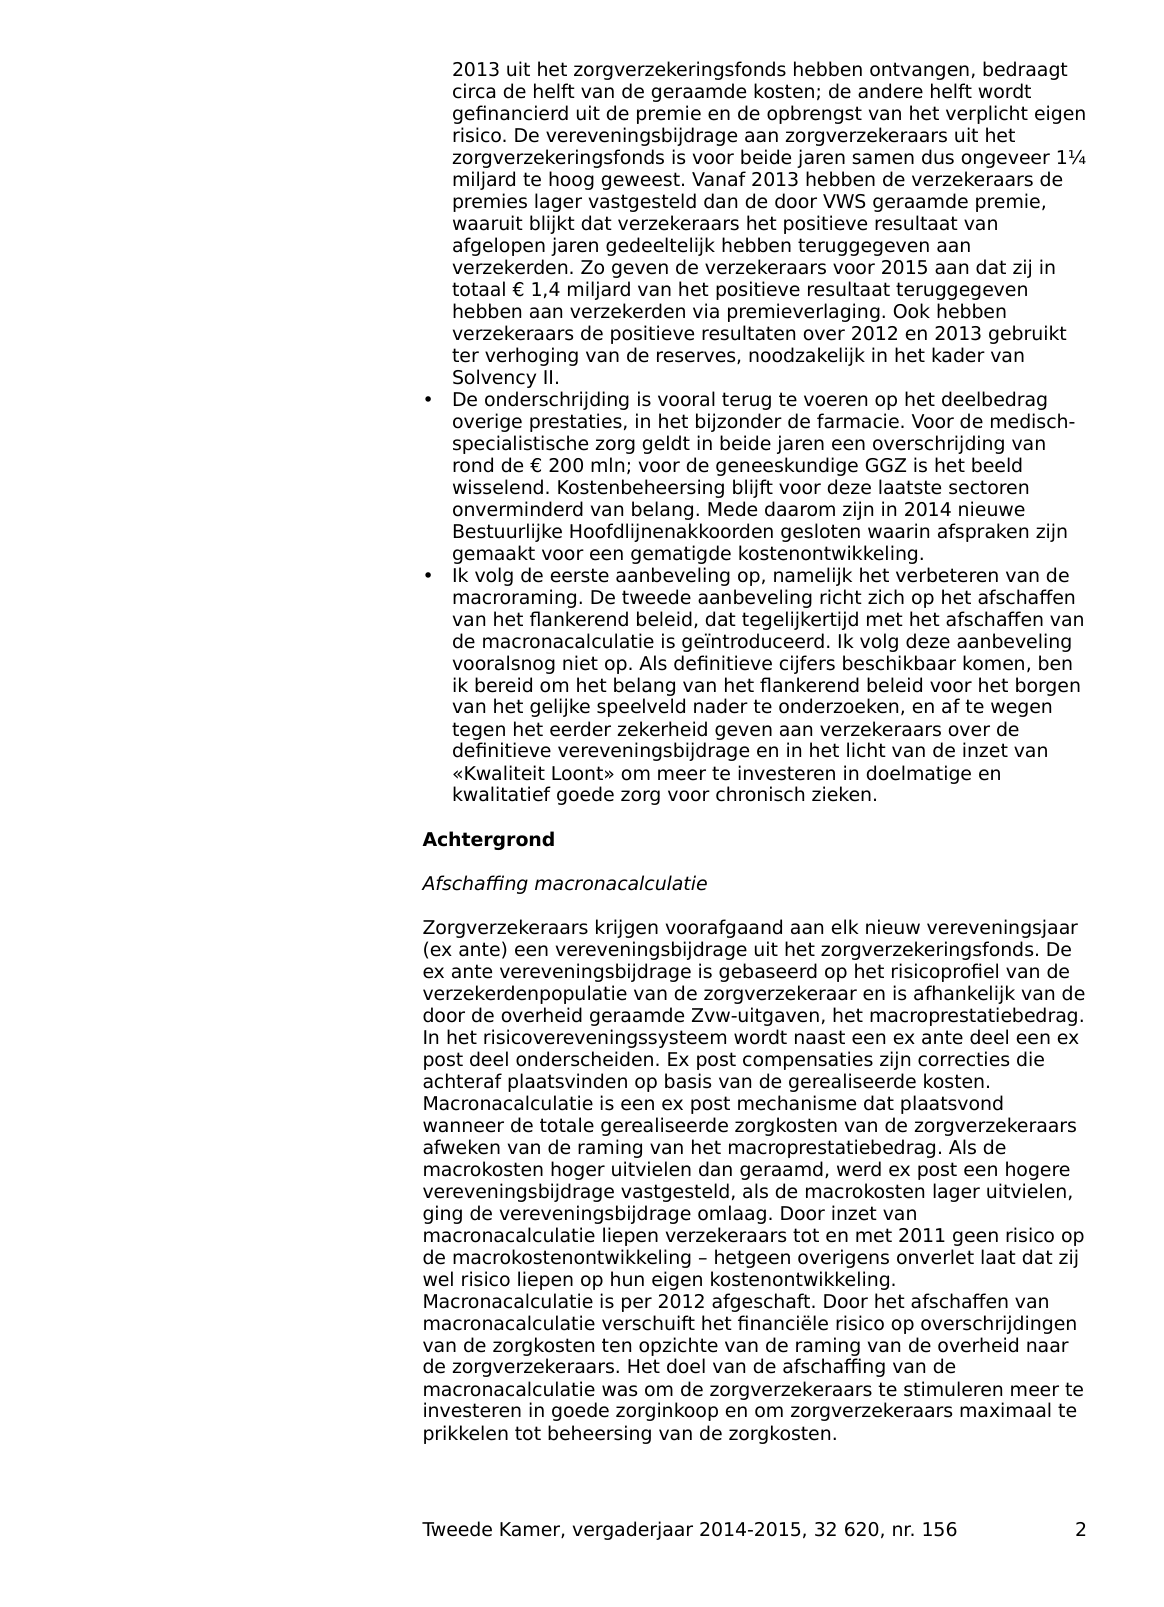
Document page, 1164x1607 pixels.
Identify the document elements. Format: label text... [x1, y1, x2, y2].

text Zorgverzekeraars krijgen voorafgaand aan elk nieuw vereveningsjaar (ex ante) een vereveningsbijdrage uit het zorgverzekeringsfonds. De ex ante vereveningsbijdrage is gebaseerd op het risicoprofiel van de verzekerdenpopulatie van de zorgverzekeraar en is afhankelijk van de door de overheid geraamde Zvw-uitgaven, het macroprestatiebedrag. In het risicovereveningssysteem wordt naast een ex ante deel een ex post deel onderscheiden. Ex post compensaties zijn correcties die achteraf plaatsvinden op basis van de gerealiseerde kosten. Macronacalculatie is een ex post mechanisme dat plaatsvond wanneer de totale gerealiseerde zorgkosten van de zorgverzekeraars afweken van de raming van het macroprestatiebedrag. Als de macrokosten hoger uitvielen dan geraamd, werd ex post een hogere vereveningsbijdrage vastgesteld, als de macrokosten lager uitvielen, ging de vereveningsbijdrage omlaag. Door inzet van macronacalculatie liepen verzekeraars tot en met 2011 geen risico op de macrokostenontwikkeling – hetgeen overigens onverlet laat dat zij wel risico liepen op hun eigen kostenontwikkeling. [422, 917, 1087, 1291]
text 2013 uit het zorgverzekeringsfonds hebben ontvangen, bedraagt circa de helft van de geraamde kosten; de andere helft wordt gefinancierd uit de premie en de opbrengst van het verplicht eigen risico. De vereveningsbijdrage aan zorgverzekeraars uit het zorgverzekeringsfonds is voor beide jaren samen dus ongeveer 1¼ miljard te hoog geweest. Vanaf 2013 hebben de verzekeraars de premies lager vastgesteld dan de door VWS geraamde premie, waaruit blijkt dat verzekeraars het positieve resultaat van afgelopen jaren gedeeltelijk hebben teruggegeven aan verzekerden. Zo geven de verzekeraars voor 2015 aan dat zij in totaal € 1,4 miljard van het positieve resultaat teruggegeven hebben aan verzekerden via premieverlaging. Ook hebben verzekeraars de positieve resultaten over 2012 en 2013 gebruikt ter verhoging van de reserves, noodzakelijk in het kader van Solvency II. [422, 59, 1087, 389]
subtitle Achtergrond [422, 828, 1087, 851]
text • Ik volg de eerste aanbeveling op, namelijk het verbeteren van de macroraming. De tweede aanbeveling richt zich op het afschaffen van het flankerend beleid, dat tegelijkertijd met het afschaffen van de macronacalculatie is geïntroduceerd. Ik volg deze aanbeveling vooralsnog niet op. Als definitieve cijfers beschikbaar komen, ben ik bereid om het belang van het flankerend beleid voor het borgen van het gelijke speelveld nader te onderzoeken, en af te wegen tegen het eerder zekerheid geven aan verzekeraars over de definitieve vereveningsbijdrage en in het licht van de inzet van «Kwaliteit Loont» om meer te investeren in doelmatige en kwalitatief goede zorg voor chronisch zieken. [422, 564, 1087, 806]
subtitle Afschaffing macronacalculatie [422, 873, 1087, 895]
text Macronacalculatie is per 2012 afgeschaft. Door het afschaffen van macronacalculatie verschuift het financiële risico op overschrijdingen van de zorgkosten ten opzichte van de raming van de overheid naar de zorgverzekeraars. Het doel van de afschaffing van de macronacalculatie was om de zorgverzekeraars te stimuleren meer te investeren in goede zorginkoop en om zorgverzekeraars maximaal te prikkelen tot beheersing van de zorgkosten. [422, 1291, 1087, 1444]
text • De onderschrijding is vooral terug te voeren op het deelbedrag overige prestaties, in het bijzonder de farmacie. Voor de medisch-specialistische zorg geldt in beide jaren een overschrijding van rond de € 200 mln; voor de geneeskundige GGZ is het beeld wisselend. Kostenbeheersing blijft voor deze laatste sectoren onverminderd van belang. Mede daarom zijn in 2014 nieuwe Bestuurlijke Hoofdlijnenakkoorden gesloten waarin afspraken zijn gemaakt voor een gematigde kostenontwikkeling. [422, 389, 1087, 564]
